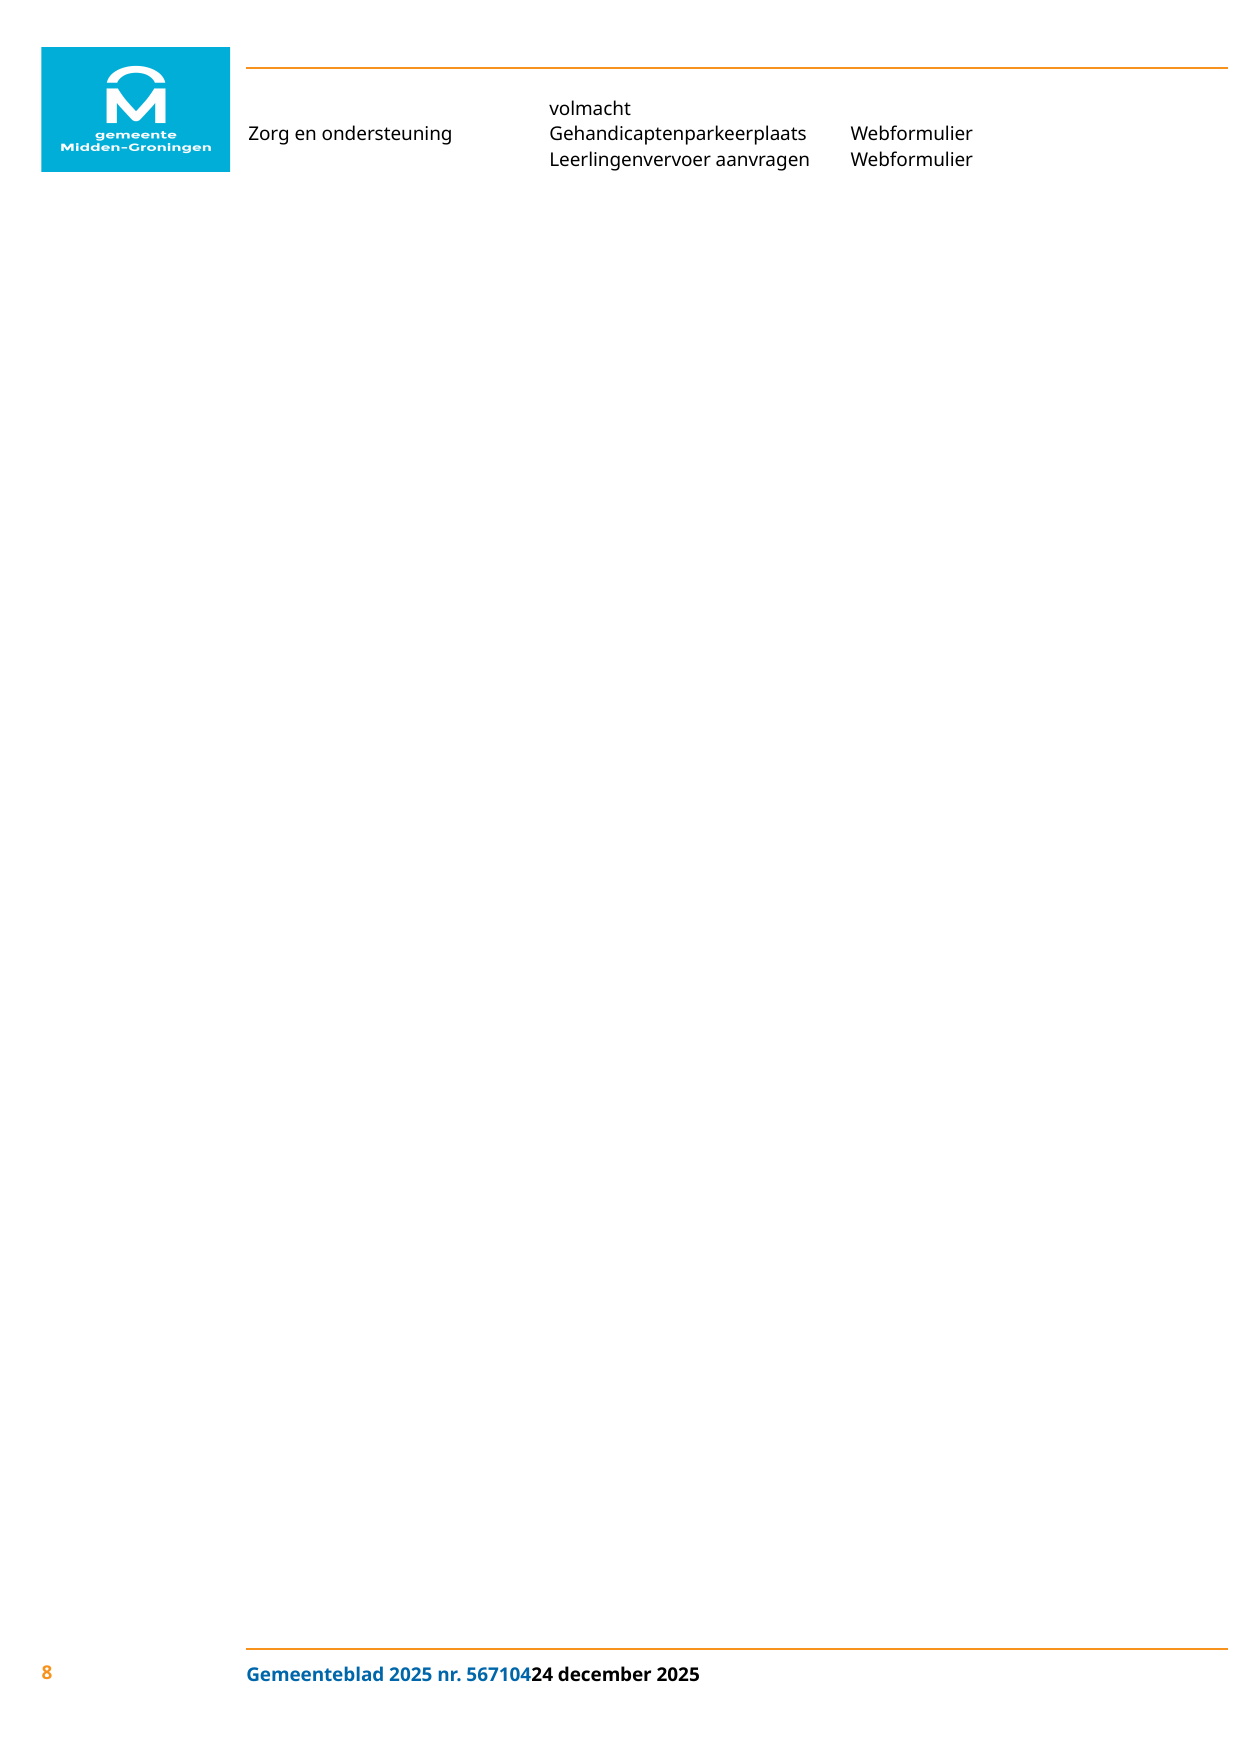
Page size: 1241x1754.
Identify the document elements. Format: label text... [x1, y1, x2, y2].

picture [108, 66, 164, 82]
table_cell Leerlingenvervoer aanvragen [549, 146, 850, 172]
table_cell Gehandicaptenparkeerplaats [549, 121, 850, 146]
table_cell volmacht [549, 95, 850, 121]
table_cell [248, 95, 549, 121]
picture [107, 89, 165, 122]
picture [184, 146, 190, 153]
table_cell [248, 146, 549, 172]
table_cell Webformulier [850, 146, 1152, 172]
table_cell [850, 95, 1152, 121]
table_cell Zorg en ondersteuning [248, 121, 549, 146]
table_cell Webformulier [850, 121, 1152, 146]
